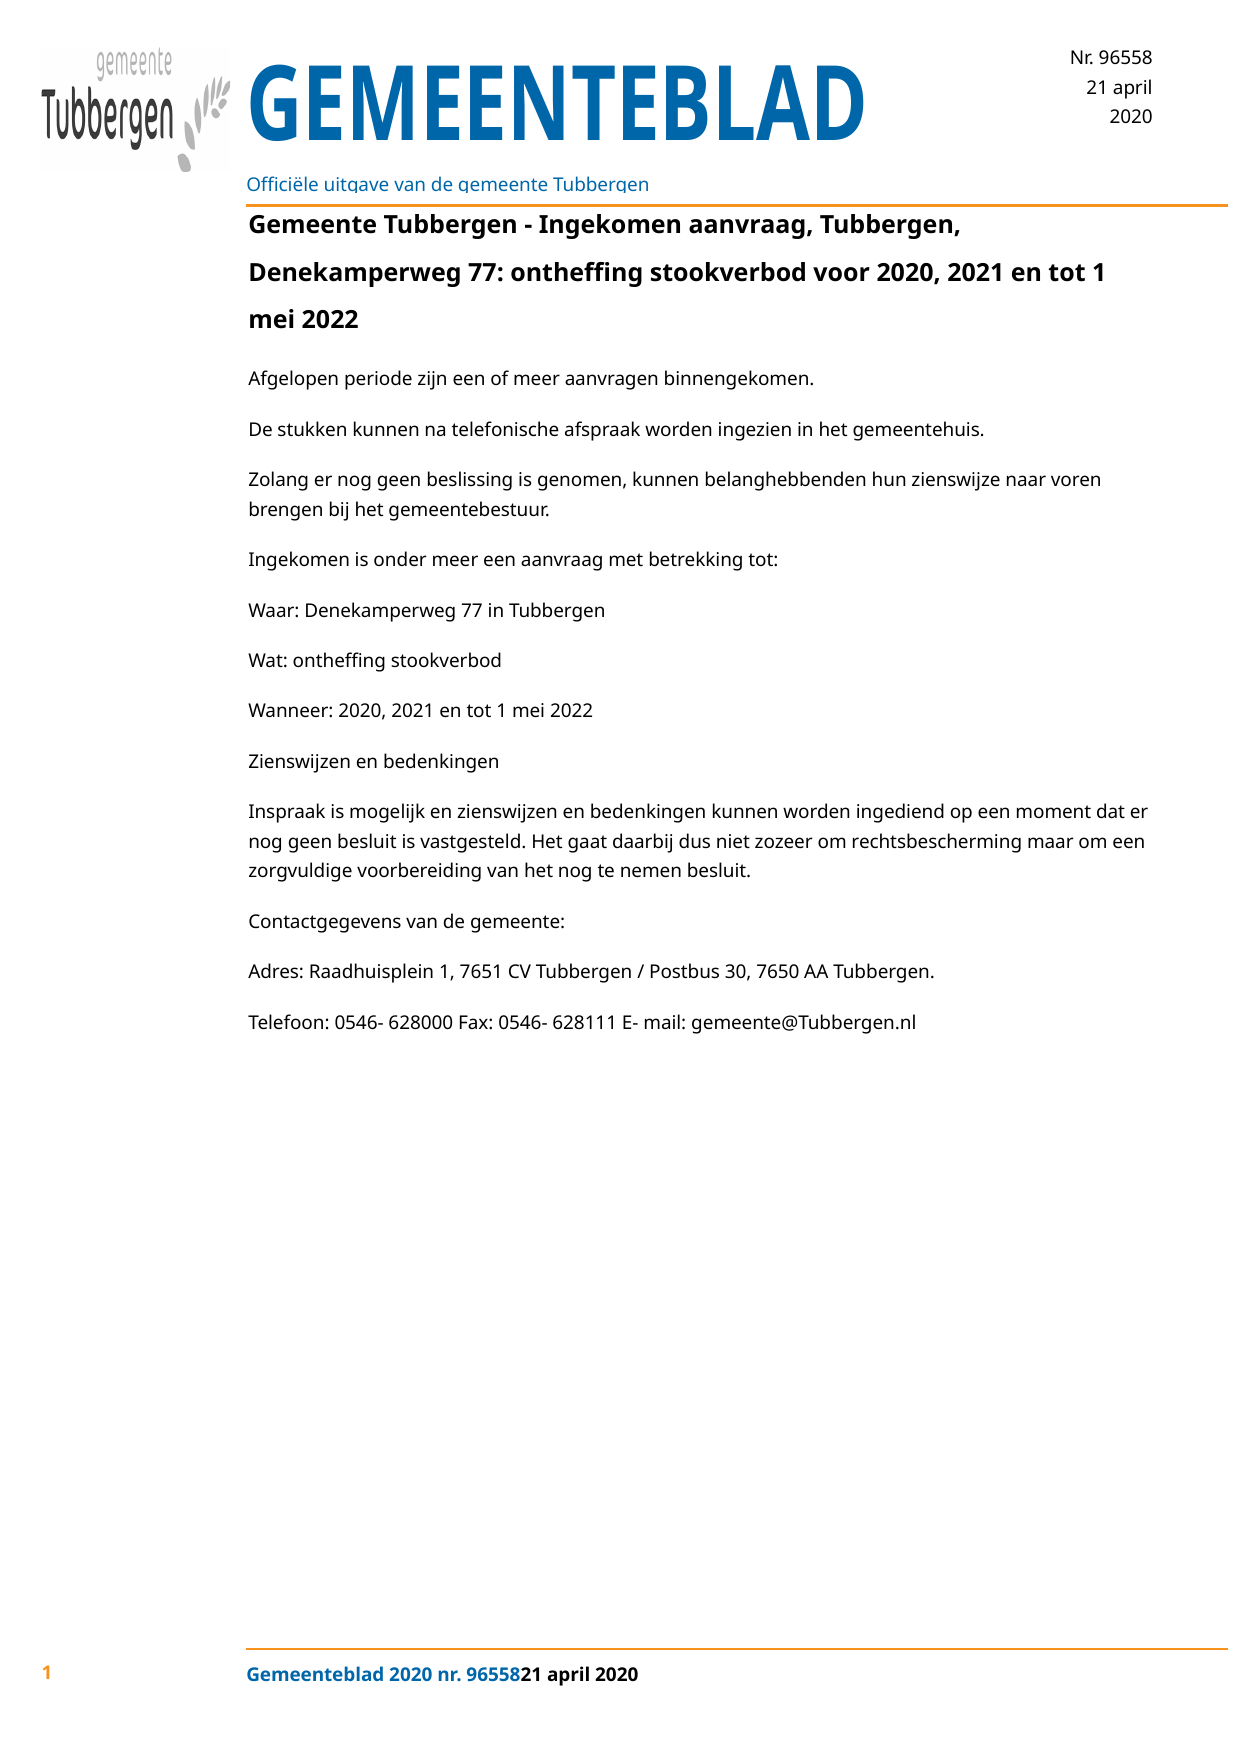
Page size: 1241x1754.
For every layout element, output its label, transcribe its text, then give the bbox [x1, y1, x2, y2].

text Gemeente Tubbergen - Ingekomen aanvraag, Tubbergen, Denekamperweg 77: ontheffing stookverbod voor 2020, 2021 en tot 1 mei 2022 [248, 207, 1152, 336]
picture [41, 47, 231, 172]
text Afgelopen periode zijn een of meer aanvragen binnengekomen. [248, 366, 1152, 391]
text Wat: ontheffing stookverbod [248, 647, 1152, 673]
text Zienswijzen en bedenkingen [248, 748, 1152, 774]
text Waar: Denekamperweg 77 in Tubbergen [248, 597, 1152, 622]
text De stukken kunnen na telefonische afspraak worden ingezien in het gemeentehuis. [248, 416, 1152, 442]
text Telefoon: 0546- 628000 Fax: 0546- 628111 E- mail: gemeente@Tubbergen.nl [248, 1009, 1152, 1034]
text Wanneer: 2020, 2021 en tot 1 mei 2022 [248, 698, 1152, 723]
text Adres: Raadhuisplein 1, 7651 CV Tubbergen / Postbus 30, 7650 AA Tubbergen. [248, 958, 1152, 984]
text Ingekomen is onder meer een aanvraag met betrekking tot: [248, 546, 1152, 572]
text Contactgegevens van de gemeente: [248, 908, 1152, 934]
text Zolang er nog geen beslissing is genomen, kunnen belanghebbenden hun zienswijze naar voren brengen bij het gemeentebestuur. [248, 466, 1152, 522]
text Inspraak is mogelijk en zienswijzen en bedenkingen kunnen worden ingediend op een moment dat er nog geen besluit is vastgesteld. Het gaat daarbij dus niet zozeer om rechtsbescherming maar om een zorgvuldige voorbereiding van het nog te nemen besluit. [248, 798, 1152, 883]
